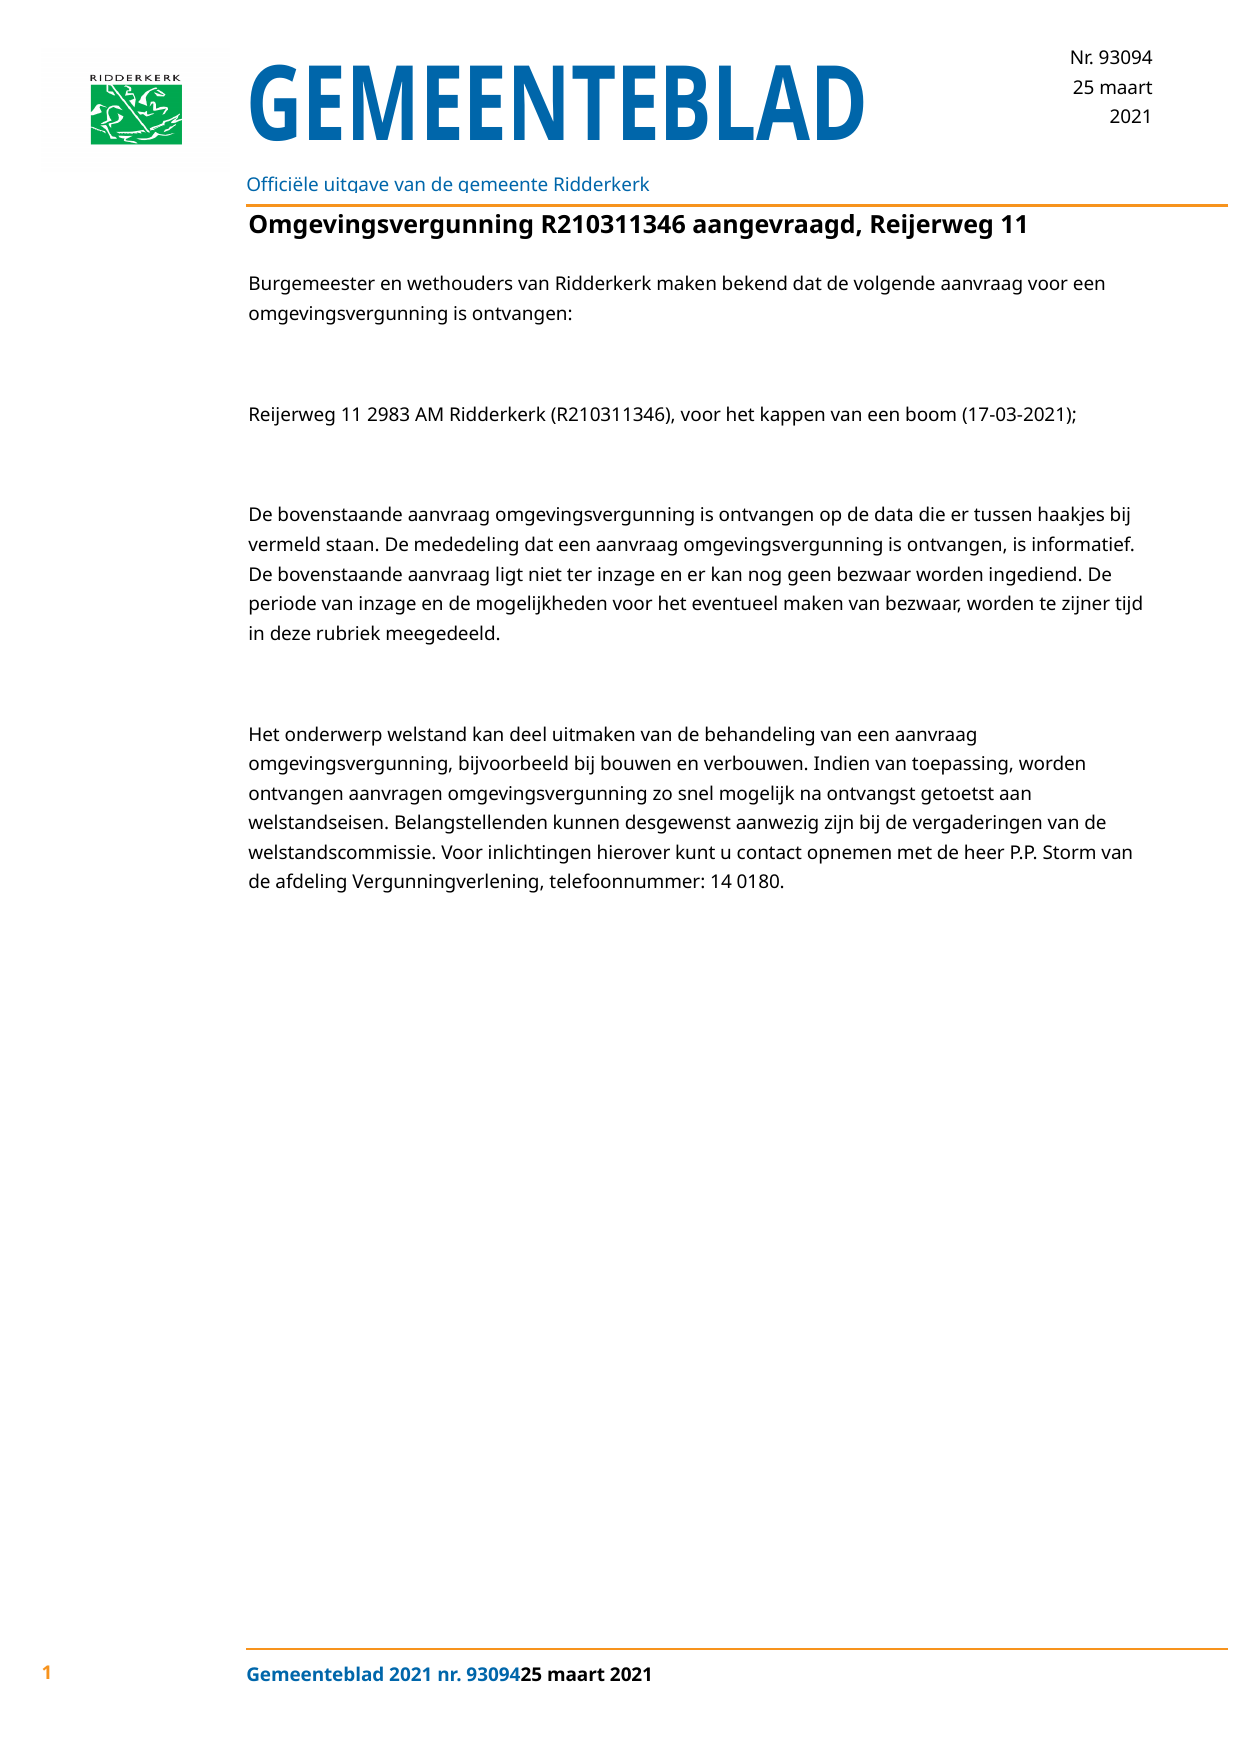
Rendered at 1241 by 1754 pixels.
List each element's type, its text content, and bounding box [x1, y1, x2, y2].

text Omgevingsvergunning R210311346 aangevraagd, Reijerweg 11 [248, 207, 1152, 241]
picture [41, 47, 231, 172]
text Reijerweg 11 2983 AM Ridderkerk (R210311346), voor het kappen van een boom (17-03-2021); [248, 401, 1152, 426]
text Het onderwerp welstand kan deel uitmaken van de behandeling van een aanvraag omgevingsvergunning, bijvoorbeeld bij bouwen en verbouwen. Indien van toepassing, worden ontvangen aanvragen omgevingsvergunning zo snel mogelijk na ontvangst getoetst aan welstandseisen. Belangstellenden kunnen desgewenst aanwezig zijn bij de vergaderingen van de welstandscommissie. Voor inlichtingen hierover kunt u contact opnemen met de heer P.P. Storm van de afdeling Vergunningverlening, telefoonnummer: 14 0180. [248, 721, 1152, 894]
text Burgemeester en wethouders van Ridderkerk maken bekend dat de volgende aanvraag voor een omgevingsvergunning is ontvangen: [248, 270, 1152, 326]
text De bovenstaande aanvraag omgevingsvergunning is ontvangen op de data die er tussen haakjes bij vermeld staan. De mededeling dat een aanvraag omgevingsvergunning is ontvangen, is informatief. De bovenstaande aanvraag ligt niet ter inzage en er kan nog geen bezwaar worden ingediend. De periode van inzage en de mogelijkheden voor het eventueel maken van bezwaar, worden te zijner tijd in deze rubriek meegedeeld. [248, 502, 1152, 646]
